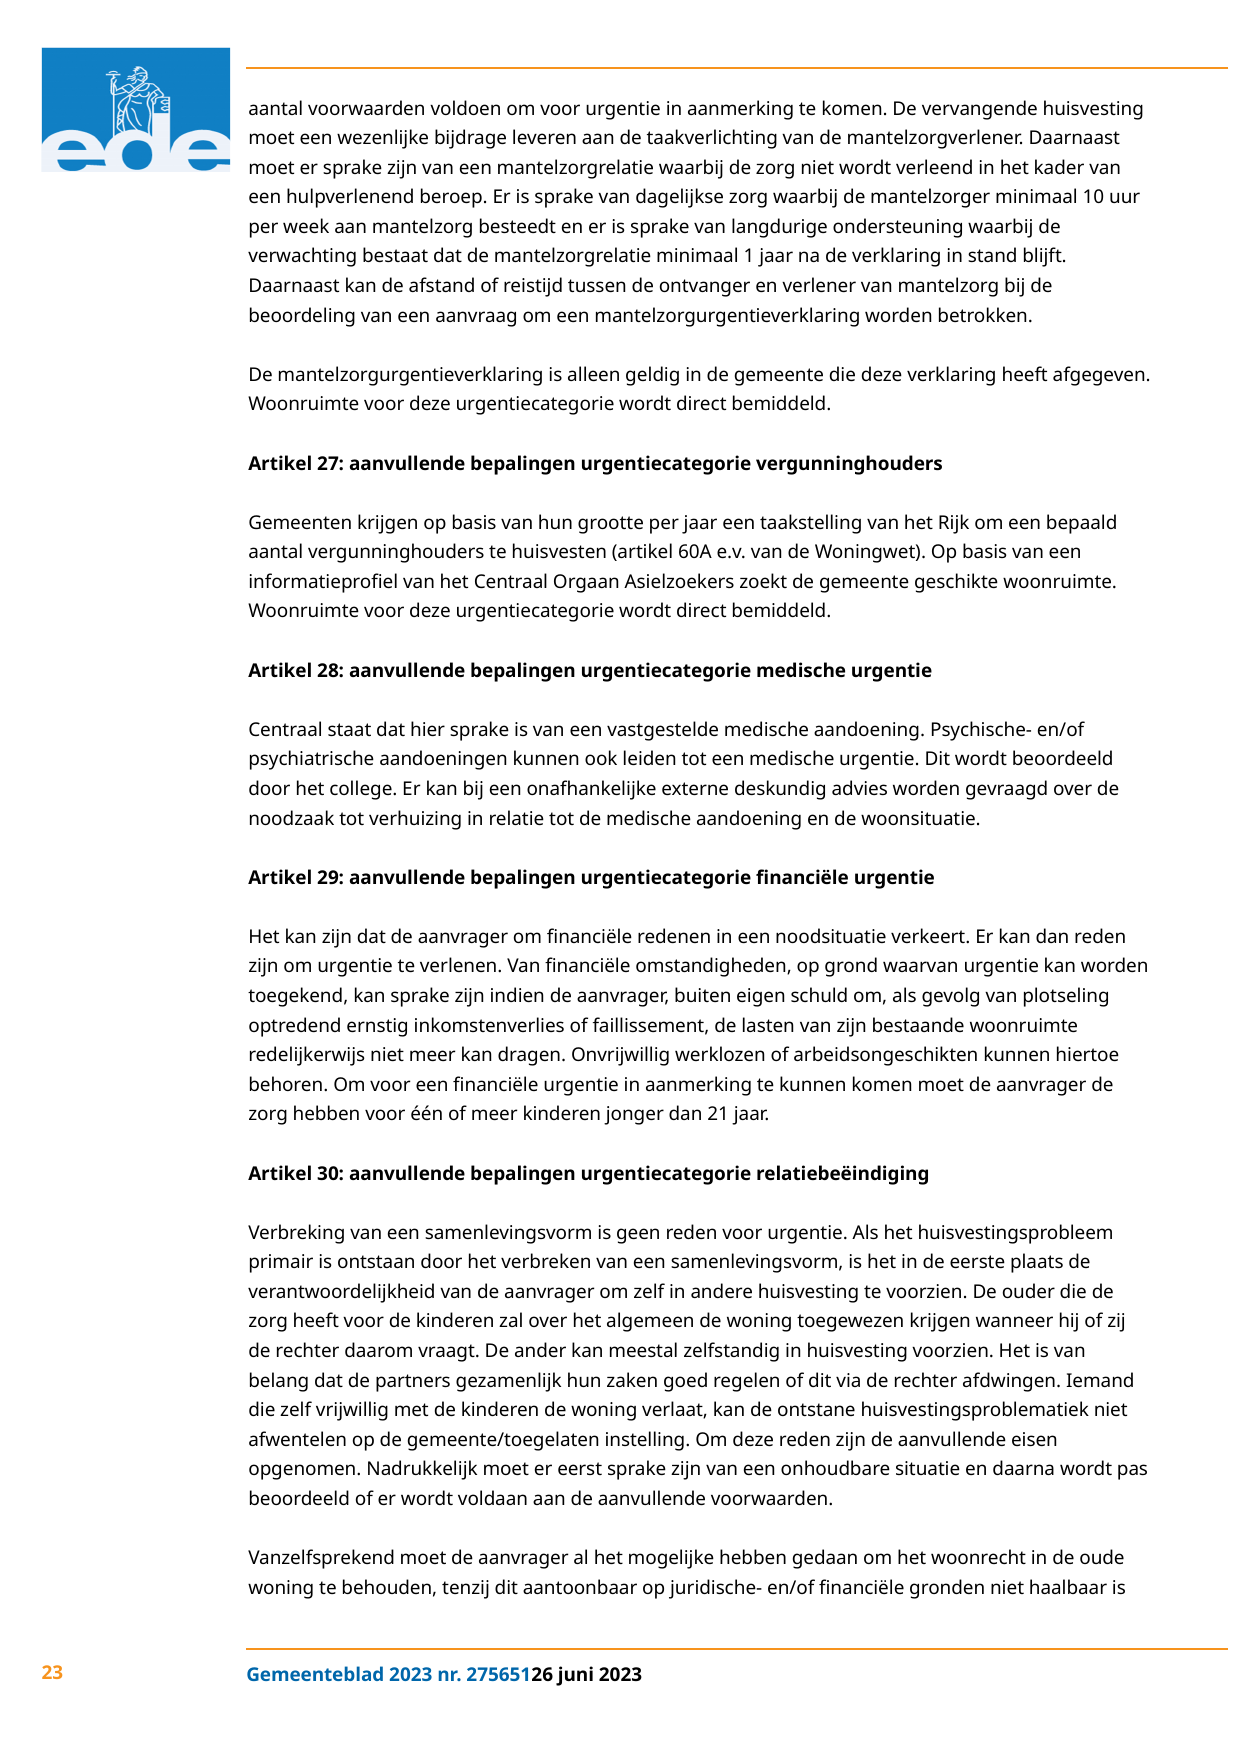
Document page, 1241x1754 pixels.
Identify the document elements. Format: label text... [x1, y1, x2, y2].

picture [41, 47, 231, 172]
text Gemeenten krijgen op basis van hun grootte per jaar een taakstelling van het Rijk om een bepaald aantal vergunninghouders te huisvesten (artikel 60A e.v. van de Woningwet). Op basis van een informatieprofiel van het Centraal Orgaan Asielzoekers zoekt de gemeente geschikte woonruimte. Woonruimte voor deze urgentiecategorie wordt direct bemiddeld. [248, 509, 1152, 623]
text Vanzelfsprekend moet de aanvrager al het mogelijke hebben gedaan om het woonrecht in de oude woning te behouden, tenzij dit aantoonbaar op juridische- en/of financiële gronden niet haalbaar is [248, 1544, 1152, 1600]
text Artikel 30: aanvullende bepalingen urgentiecategorie relatiebeëindiging [248, 1160, 1152, 1186]
text aantal voorwaarden voldoen om voor urgentie in aanmerking te komen. De vervangende huisvesting moet een wezenlijke bijdrage leveren aan de taakverlichting van de mantelzorgverlener. Daarnaast moet er sprake zijn van een mantelzorgrelatie waarbij de zorg niet wordt verleend in het kader van een hulpverlenend beroep. Er is sprake van dagelijkse zorg waarbij de mantelzorger minimaal 10 uur per week aan mantelzorg besteedt en er is sprake van langdurige ondersteuning waarbij de verwachting bestaat dat de mantelzorgrelatie minimaal 1 jaar na de verklaring in stand blijft. Daarnaast kan de afstand of reistijd tussen de ontvanger en verlener van mantelzorg bij de beoordeling van een aanvraag om een mantelzorgurgentieverklaring worden betrokken. [248, 95, 1152, 328]
text Artikel 28: aanvullende bepalingen urgentiecategorie medische urgentie [248, 657, 1152, 683]
text Verbreking van een samenlevingsvorm is geen reden voor urgentie. Als het huisvestingsprobleem primair is ontstaan door het verbreken van een samenlevingsvorm, is het in de eerste plaats de verantwoordelijkheid van de aanvrager om zelf in andere huisvesting te voorzien. De ouder die de zorg heeft voor de kinderen zal over het algemeen de woning toegewezen krijgen wanneer hij of zij de rechter daarom vraagt. De ander kan meestal zelfstandig in huisvesting voorzien. Het is van belang dat de partners gezamenlijk hun zaken goed regelen of dit via de rechter afdwingen. Iemand die zelf vrijwillig met de kinderen de woning verlaat, kan de ontstane huisvestingsproblematiek niet afwentelen op de gemeente/toegelaten instelling. Om deze reden zijn de aanvullende eisen opgenomen. Nadrukkelijk moet er eerst sprake zijn van een onhoudbare situatie en daarna wordt pas beoordeeld of er wordt voldaan aan de aanvullende voorwaarden. [248, 1219, 1152, 1511]
text Het kan zijn dat de aanvrager om financiële redenen in een noodsituatie verkeert. Er kan dan reden zijn om urgentie te verlenen. Van financiële omstandigheden, op grond waarvan urgentie kan worden toegekend, kan sprake zijn indien de aanvrager, buiten eigen schuld om, als gevolg van plotseling optredend ernstig inkomstenverlies of faillissement, de lasten van zijn bestaande woonruimte redelijkerwijs niet meer kan dragen. Onvrijwillig werklozen of arbeidsongeschikten kunnen hiertoe behoren. Om voor een financiële urgentie in aanmerking te kunnen komen moet de aanvrager de zorg hebben voor één of meer kinderen jonger dan 21 jaar. [248, 923, 1152, 1126]
text Centraal staat dat hier sprake is van een vastgestelde medische aandoening. Psychische- en/of psychiatrische aandoeningen kunnen ook leiden tot een medische urgentie. Dit wordt beoordeeld door het college. Er kan bij een onafhankelijke externe deskundig advies worden gevraagd over de noodzaak tot verhuizing in relatie tot de medische aandoening en de woonsituatie. [248, 716, 1152, 831]
text Artikel 27: aanvullende bepalingen urgentiecategorie vergunninghouders [248, 450, 1152, 476]
text Artikel 29: aanvullende bepalingen urgentiecategorie financiële urgentie [248, 864, 1152, 890]
text De mantelzorgurgentieverklaring is alleen geldig in de gemeente die deze verklaring heeft afgegeven. Woonruimte voor deze urgentiecategorie wordt direct bemiddeld. [248, 361, 1152, 416]
